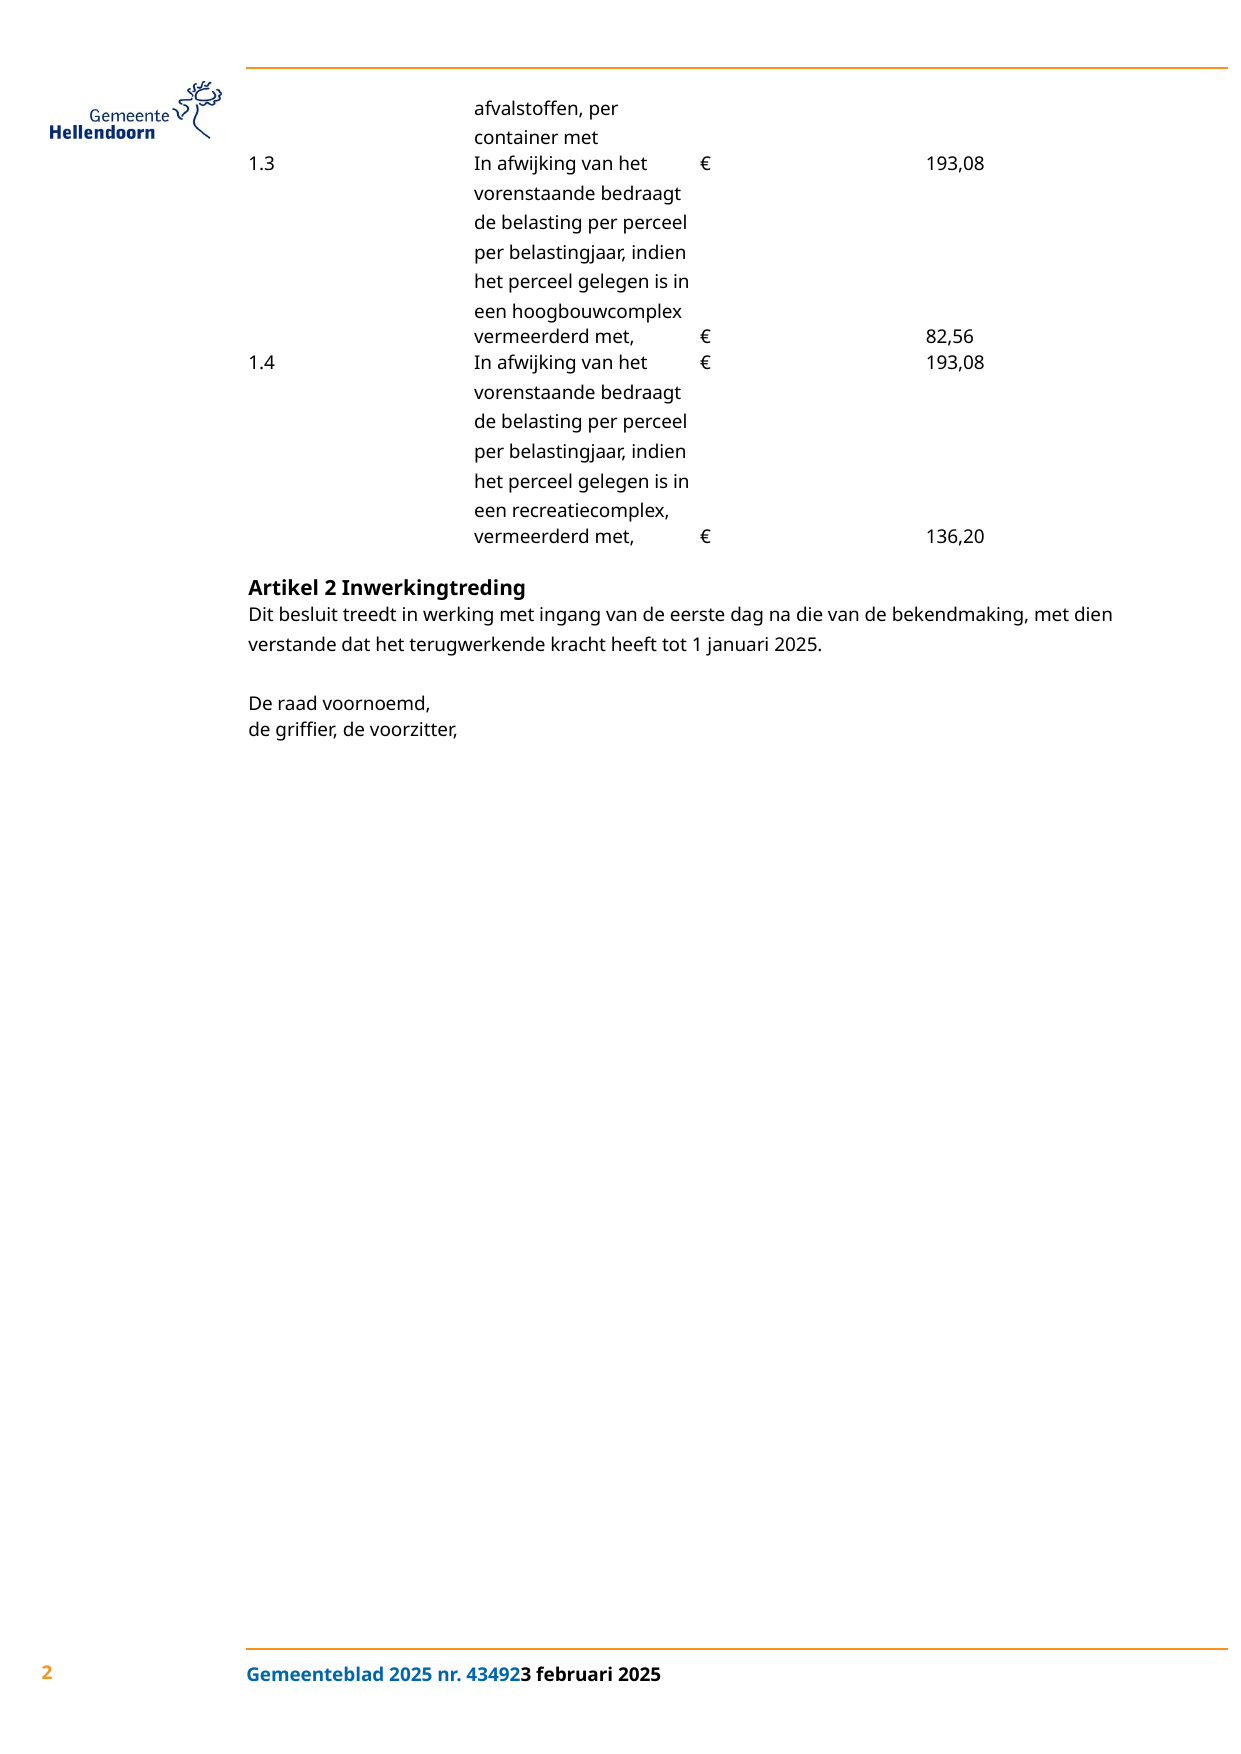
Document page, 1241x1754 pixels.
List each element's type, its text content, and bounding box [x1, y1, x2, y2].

table_cell € [700, 523, 926, 549]
table_cell € [700, 150, 926, 324]
table_cell 1.4 [248, 350, 474, 549]
table_cell afvalstoffen, per container met [474, 95, 700, 150]
table_cell 193,08 [926, 150, 1152, 324]
table_cell In afwijking van het vorenstaande bedraagt de belasting per perceel per belastingjaar, indien het perceel gelegen is in een recreatiecomplex, [474, 350, 700, 523]
table_cell 1.3 [248, 150, 474, 349]
table_cell 193,08 [926, 350, 1152, 523]
table_cell € [700, 324, 926, 349]
picture [41, 47, 231, 172]
text Dit besluit treedt in werking met ingang van de eerste dag na die van de bekendmaking, met dien verstande dat het terugwerkende kracht heeft tot 1 januari 2025. [248, 601, 1152, 657]
table_cell € [700, 350, 926, 523]
text Artikel 2 Inwerkingtreding [248, 573, 1152, 601]
table_cell [926, 95, 1152, 150]
table_cell vermeerderd met, [474, 523, 700, 549]
text De raad voornoemd, [248, 690, 1152, 716]
table_cell [700, 95, 926, 150]
table_cell 136,20 [926, 523, 1152, 549]
table_cell 82,56 [926, 324, 1152, 349]
text de griffier, de voorzitter, [248, 716, 1152, 742]
table_cell [248, 95, 474, 150]
table_cell In afwijking van het vorenstaande bedraagt de belasting per perceel per belastingjaar, indien het perceel gelegen is in een hoogbouwcomplex [474, 150, 700, 324]
table_cell vermeerderd met, [474, 324, 700, 349]
